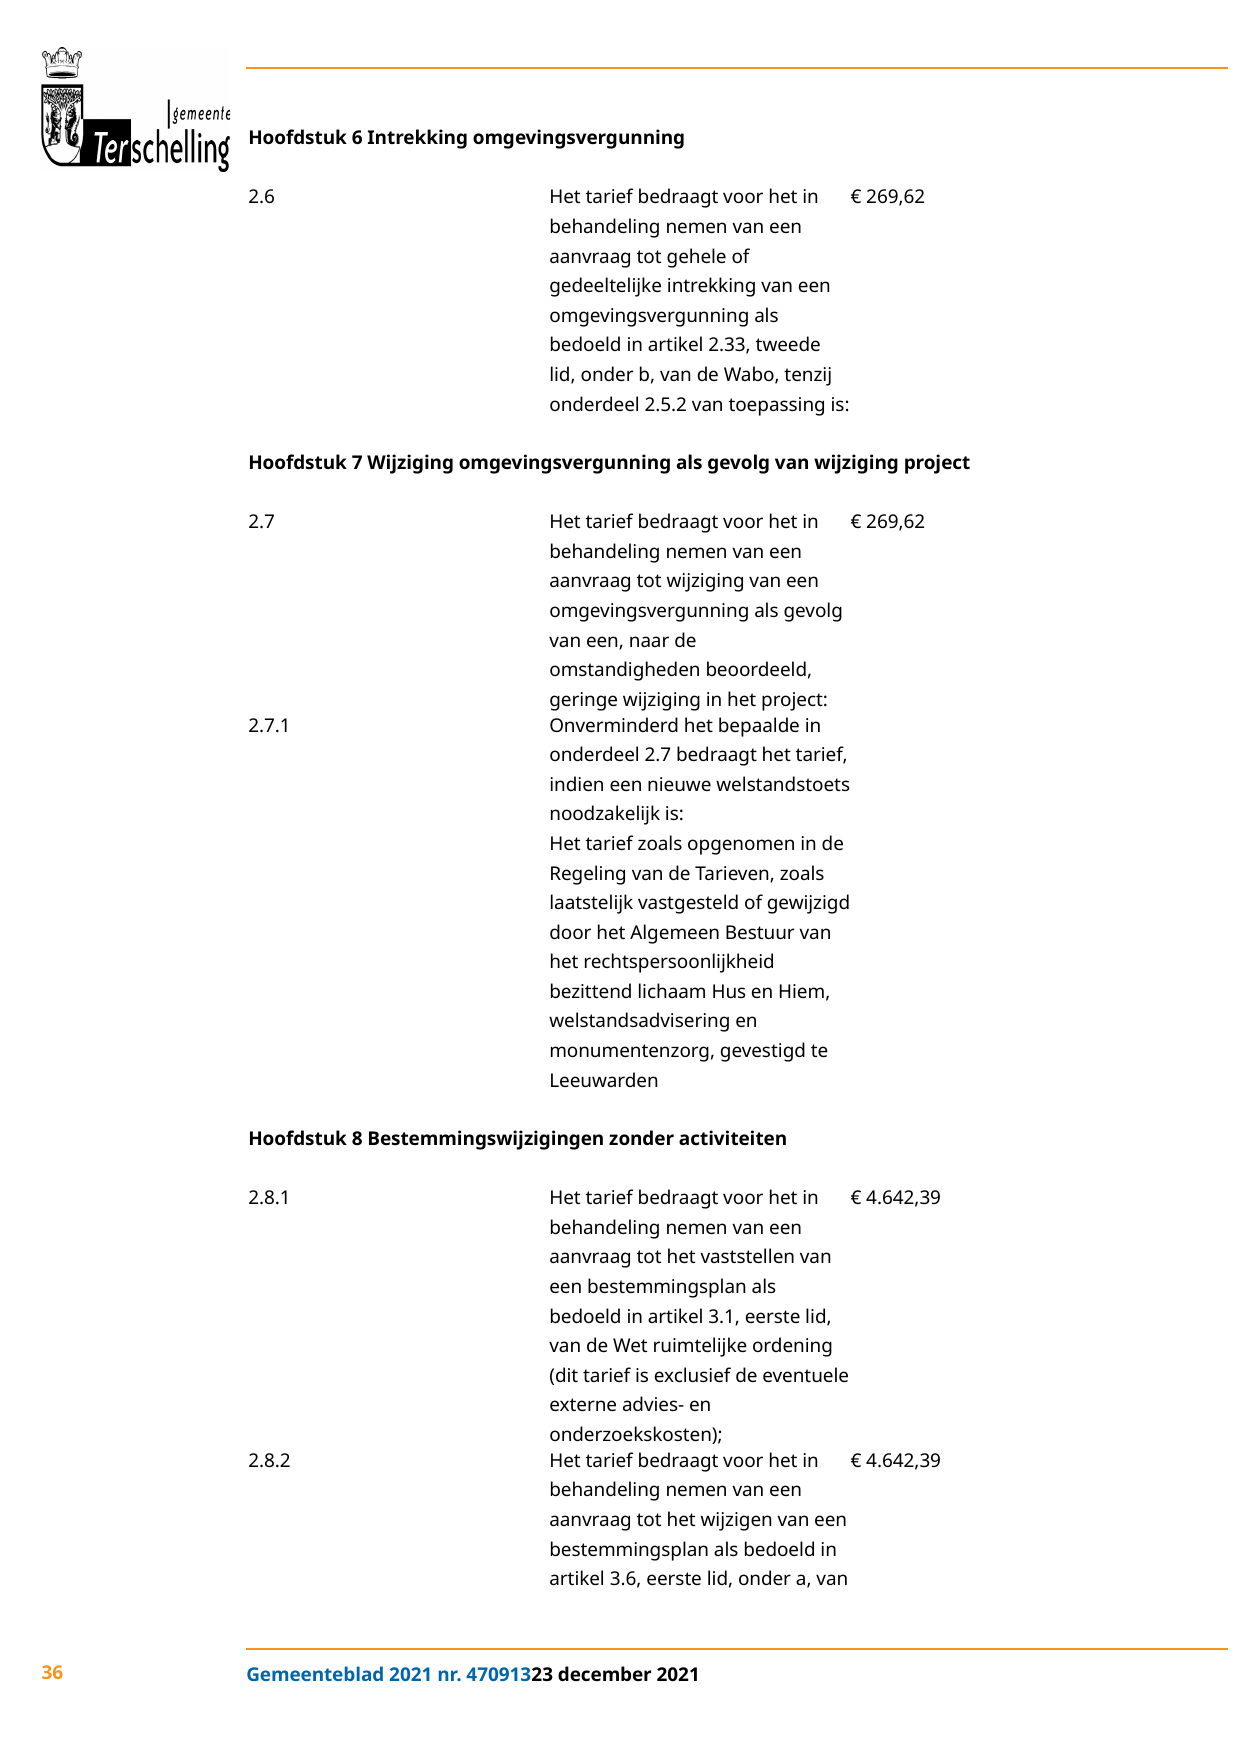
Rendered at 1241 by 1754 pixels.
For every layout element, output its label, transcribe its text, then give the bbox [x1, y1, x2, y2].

table_header € 269,62 [850, 184, 1152, 416]
table_cell € 4.642,39 [850, 1447, 1152, 1591]
text Hoofdstuk 6 Intrekking omgevingsvergunning [248, 124, 1152, 150]
table_cell 2.8.2 [248, 1447, 549, 1591]
picture [41, 47, 231, 172]
table_cell Het tarief bedraagt voor het in behandeling nemen van een aanvraag tot het wijzigen van een bestemmingsplan als bedoeld in artikel 3.6, eerste lid, onder a, van [549, 1447, 850, 1591]
table_header Het tarief bedraagt voor het in behandeling nemen van een aanvraag tot gehele of gedeeltelijke intrekking van een omgevingsvergunning als bedoeld in artikel 2.33, tweede lid, onder b, van de Wabo, tenzij onderdeel 2.5.2 van toepassing is: [549, 184, 850, 416]
table_header € 269,62 [850, 509, 1152, 712]
table_header 2.7 [248, 509, 549, 712]
table_header € 4.642,39 [850, 1185, 1152, 1447]
text Hoofdstuk 7 Wijziging omgevingsvergunning als gevolg van wijziging project [248, 449, 1152, 475]
table_header Het tarief bedraagt voor het in behandeling nemen van een aanvraag tot wijziging van een omgevingsvergunning als gevolg van een, naar de omstandigheden beoordeeld, geringe wijziging in het project: [549, 509, 850, 712]
table_header Het tarief bedraagt voor het in behandeling nemen van een aanvraag tot het vaststellen van een bestemmingsplan als bedoeld in artikel 3.1, eerste lid, van de Wet ruimtelijke ordening (dit tarief is exclusief de eventuele externe advies- en onderzoekskosten); [549, 1185, 850, 1447]
table_header 2.8.1 [248, 1185, 549, 1447]
text Hoofdstuk 8 Bestemmingswijzigingen zonder activiteiten [248, 1125, 1152, 1151]
table_header 2.6 [248, 184, 549, 416]
table_cell Onverminderd het bepaalde in onderdeel 2.7 bedraagt het tarief, indien een nieuwe welstandstoets noodzakelijk is: Het tarief zoals opgenomen in de Regeling van de Tarieven, zoals laatstelijk vastgesteld of gewijzigd door het Algemeen Bestuur van het rechtspersoonlijkheid bezittend lichaam Hus en Hiem, welstandsadvisering en monumentenzorg, gevestigd te Leeuwarden [549, 712, 850, 1092]
table_cell 2.7.1 [248, 712, 549, 1092]
table_cell [850, 712, 1152, 1092]
